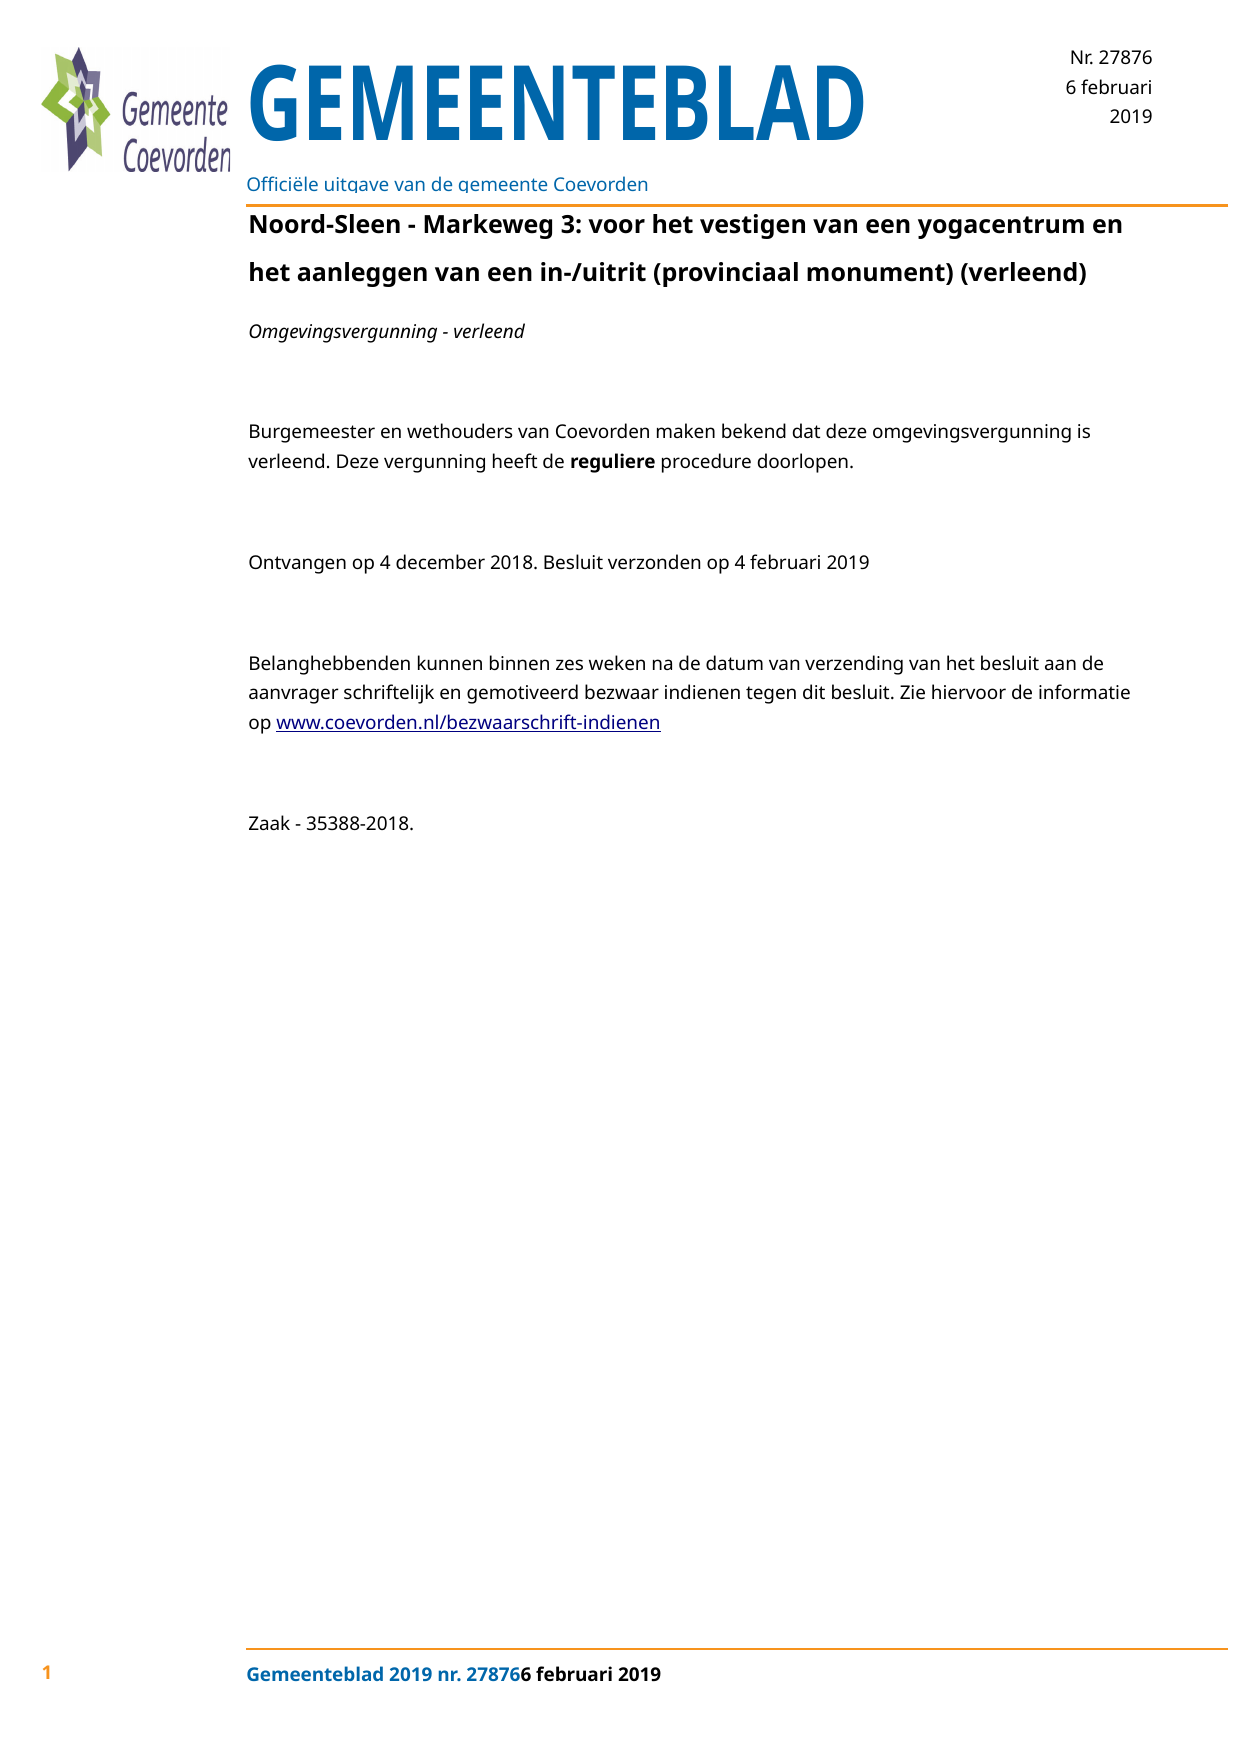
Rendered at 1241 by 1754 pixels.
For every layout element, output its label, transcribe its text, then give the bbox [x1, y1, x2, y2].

text Ontvangen op 4 december 2018. Besluit verzonden op 4 februari 2019 [248, 549, 1152, 575]
text Belanghebbenden kunnen binnen zes weken na de datum van verzending van het besluit aan de aanvrager schriftelijk en gemotiveerd bezwaar indienen tegen dit besluit. Zie hiervoor de informatie op www.coevorden.nl/bezwaarschrift-indienen [248, 650, 1152, 735]
text Zaak - 35388-2018. [248, 810, 1152, 836]
text Burgemeester en wethouders van Coevorden maken bekend dat deze omgevingsvergunning is verleend. Deze vergunning heeft de reguliere procedure doorlopen. [248, 419, 1152, 474]
text Noord-Sleen - Markeweg 3: voor het vestigen van een yogacentrum en het aanleggen van een in-/uitrit (provinciaal monument) (verleend) [248, 207, 1152, 288]
picture [41, 47, 231, 172]
text Omgevingsvergunning - verleend [248, 318, 1152, 344]
